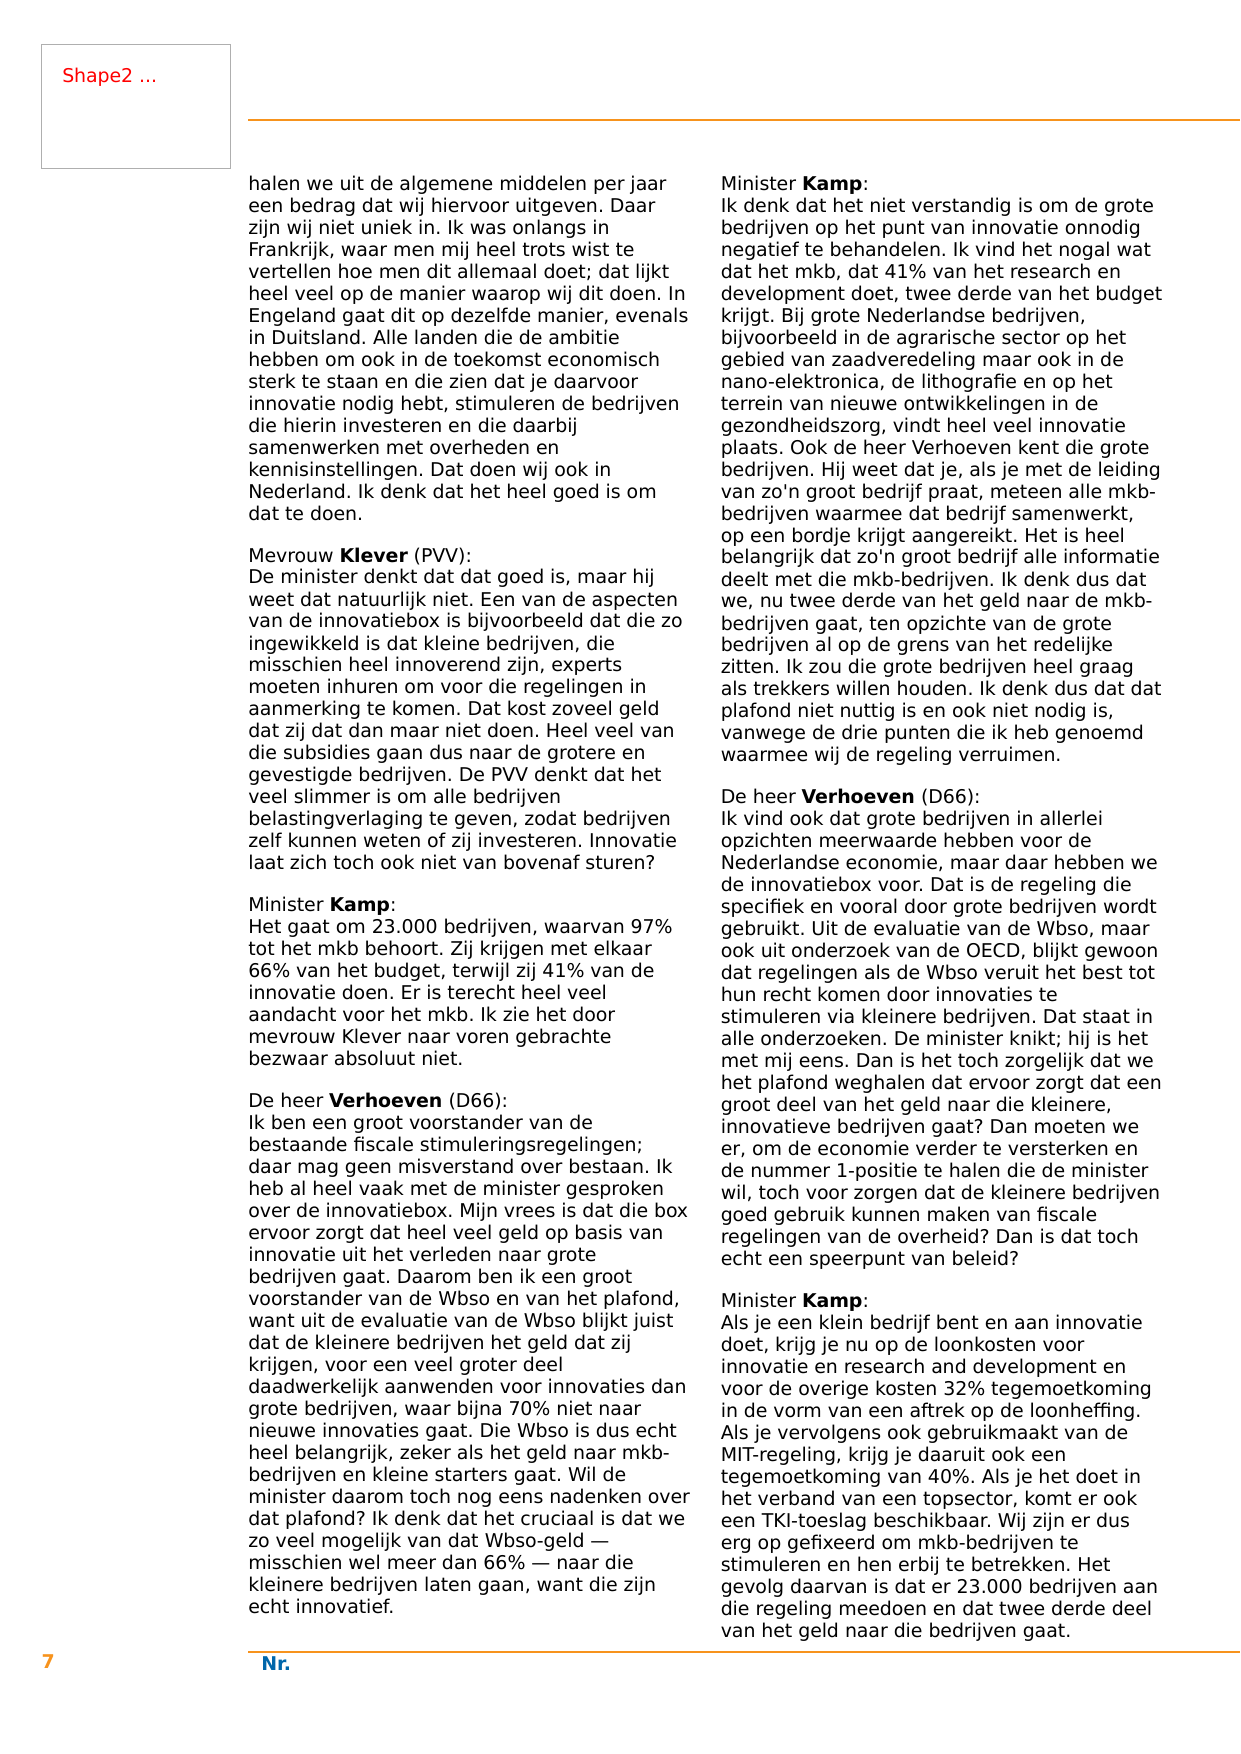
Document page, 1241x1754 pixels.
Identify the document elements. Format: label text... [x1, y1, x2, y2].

text Minister Kamp: [721, 1290, 1163, 1312]
text Ik ben een groot voorstander van de bestaande fiscale stimuleringsregelingen; daar mag geen misverstand over bestaan. Ik heb al heel vaak met de minister gesproken over de innovatiebox. Mijn vrees is dat die box ervoor zorgt dat heel veel geld op basis van innovatie uit het verleden naar grote bedrijven gaat. Daarom ben ik een groot voorstander van de Wbso en van het plafond, want uit de evaluatie van de Wbso blijkt juist dat de kleinere bedrijven het geld dat zij krijgen, voor een veel groter deel daadwerkelijk aanwenden voor innovaties dan grote bedrijven, waar bijna 70% niet naar nieuwe innovaties gaat. Die Wbso is dus echt heel belangrijk, zeker als het geld naar mkb-bedrijven en kleine starters gaat. Wil de minister daarom toch nog eens nadenken over dat plafond? Ik denk dat het cruciaal is dat we zo veel mogelijk van dat Wbso-geld — misschien wel meer dan 66% — naar die kleinere bedrijven laten gaan, want die zijn echt innovatief. [248, 1112, 691, 1617]
text De minister denkt dat dat goed is, maar hij weet dat natuurlijk niet. Een van de aspecten van de innovatiebox is bijvoorbeeld dat die zo ingewikkeld is dat kleine bedrijven, die misschien heel innoverend zijn, experts moeten inhuren om voor die regelingen in aanmerking te komen. Dat kost zoveel geld dat zij dat dan maar niet doen. Heel veel van die subsidies gaan dus naar de grotere en gevestigde bedrijven. De PVV denkt dat het veel slimmer is om alle bedrijven belastingverlaging te geven, zodat bedrijven zelf kunnen weten of zij investeren. Innovatie laat zich toch ook niet van bovenaf sturen? [248, 566, 691, 874]
text halen we uit de algemene middelen per jaar een bedrag dat wij hiervoor uitgeven. Daar zijn wij niet uniek in. Ik was onlangs in Frankrijk, waar men mij heel trots wist te vertellen hoe men dit allemaal doet; dat lijkt heel veel op de manier waarop wij dit doen. In Engeland gaat dit op dezelfde manier, evenals in Duitsland. Alle landen die de ambitie hebben om ook in de toekomst economisch sterk te staan en die zien dat je daarvoor innovatie nodig hebt, stimuleren de bedrijven die hierin investeren en die daarbij samenwerken met overheden en kennisinstellingen. Dat doen wij ook in Nederland. Ik denk dat het heel goed is om dat te doen. [248, 173, 691, 524]
text Als je een klein bedrijf bent en aan innovatie doet, krijg je nu op de loonkosten voor innovatie en research and development en voor de overige kosten 32% tegemoetkoming in de vorm van een aftrek op de loonheffing. Als je vervolgens ook gebruikmaakt van de MIT-regeling, krijg je daaruit ook een tegemoetkoming van 40%. Als je het doet in het verband van een topsector, komt er ook een TKI-toeslag beschikbaar. Wij zijn er dus erg op gefixeerd om mkb-bedrijven te stimuleren en hen erbij te betrekken. Het gevolg daarvan is dat er 23.000 bedrijven aan die regeling meedoen en dat twee derde deel van het geld naar die bedrijven gaat. [721, 1312, 1163, 1641]
text Ik vind ook dat grote bedrijven in allerlei opzichten meerwaarde hebben voor de Nederlandse economie, maar daar hebben we de innovatiebox voor. Dat is de regeling die specifiek en vooral door grote bedrijven wordt gebruikt. Uit de evaluatie van de Wbso, maar ook uit onderzoek van de OECD, blijkt gewoon dat regelingen als de Wbso veruit het best tot hun recht komen door innovaties te stimuleren via kleinere bedrijven. Dat staat in alle onderzoeken. De minister knikt; hij is het met mij eens. Dan is het toch zorgelijk dat we het plafond weghalen dat ervoor zorgt dat een groot deel van het geld naar die kleinere, innovatieve bedrijven gaat? Dan moeten we er, om de economie verder te versterken en de nummer 1-positie te halen die de minister wil, toch voor zorgen dat de kleinere bedrijven goed gebruik kunnen maken van fiscale regelingen van de overheid? Dan is dat toch echt een speerpunt van beleid? [721, 808, 1163, 1270]
text Ik denk dat het niet verstandig is om de grote bedrijven op het punt van innovatie onnodig negatief te behandelen. Ik vind het nogal wat dat het mkb, dat 41% van het research en development doet, twee derde van het budget krijgt. Bij grote Nederlandse bedrijven, bijvoorbeeld in de agrarische sector op het gebied van zaadveredeling maar ook in de nano-elektronica, de lithografie en op het terrein van nieuwe ontwikkelingen in de gezondheidszorg, vindt heel veel innovatie plaats. Ook de heer Verhoeven kent die grote bedrijven. Hij weet dat je, als je met de leiding van zo'n groot bedrijf praat, meteen alle mkb-bedrijven waarmee dat bedrijf samenwerkt, op een bordje krijgt aangereikt. Het is heel belangrijk dat zo'n groot bedrijf alle informatie deelt met die mkb-bedrijven. Ik denk dus dat we, nu twee derde van het geld naar de mkb-bedrijven gaat, ten opzichte van de grote bedrijven al op de grens van het redelijke zitten. Ik zou die grote bedrijven heel graag als trekkers willen houden. Ik denk dus dat dat plafond niet nuttig is en ook niet nodig is, vanwege de drie punten die ik heb genoemd waarmee wij de regeling verruimen. [721, 195, 1163, 766]
text De heer Verhoeven (D66): [721, 786, 1163, 808]
text De heer Verhoeven (D66): [248, 1090, 691, 1112]
text Mevrouw Klever (PVV): [248, 544, 691, 566]
text Minister Kamp: [248, 894, 691, 916]
text Minister Kamp: [721, 173, 1163, 195]
text Het gaat om 23.000 bedrijven, waarvan 97% tot het mkb behoort. Zij krijgen met elkaar 66% van het budget, terwijl zij 41% van de innovatie doen. Er is terecht heel veel aandacht voor het mkb. Ik zie het door mevrouw Klever naar voren gebrachte bezwaar absoluut niet. [248, 916, 691, 1070]
